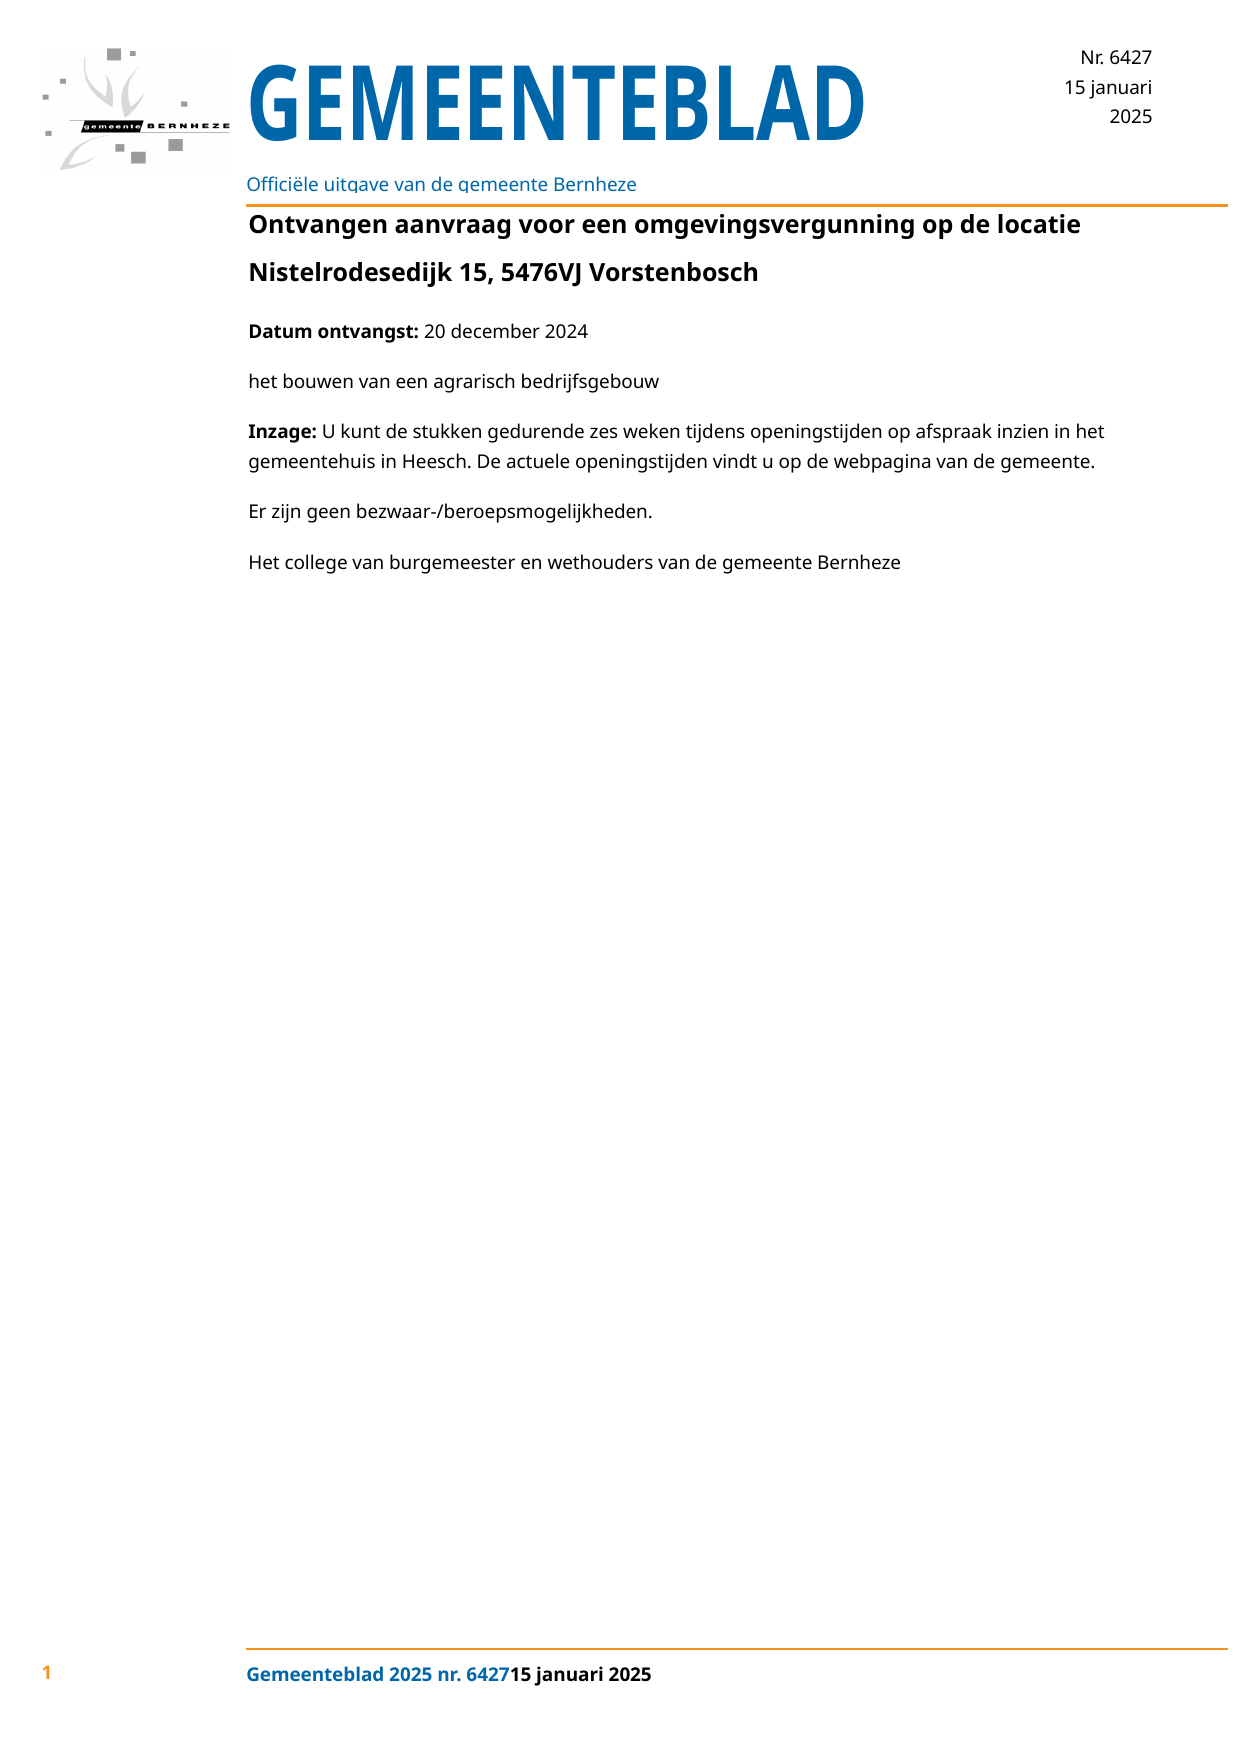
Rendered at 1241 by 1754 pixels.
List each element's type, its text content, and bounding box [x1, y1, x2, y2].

text Inzage: U kunt de stukken gedurende zes weken tijdens openingstijden op afspraak inzien in het gemeentehuis in Heesch. De actuele openingstijden vindt u op de webpagina van de gemeente. [248, 419, 1152, 474]
text Ontvangen aanvraag voor een omgevingsvergunning op de locatie Nistelrodesedijk 15, 5476VJ Vorstenbosch [248, 207, 1152, 288]
text Datum ontvangst: 20 december 2024 [248, 318, 1152, 344]
picture [41, 47, 231, 172]
text Het college van burgemeester en wethouders van de gemeente Bernheze [248, 549, 1152, 575]
text Er zijn geen bezwaar-/beroepsmogelijkheden. [248, 499, 1152, 524]
text het bouwen van een agrarisch bedrijfsgebouw [248, 368, 1152, 394]
